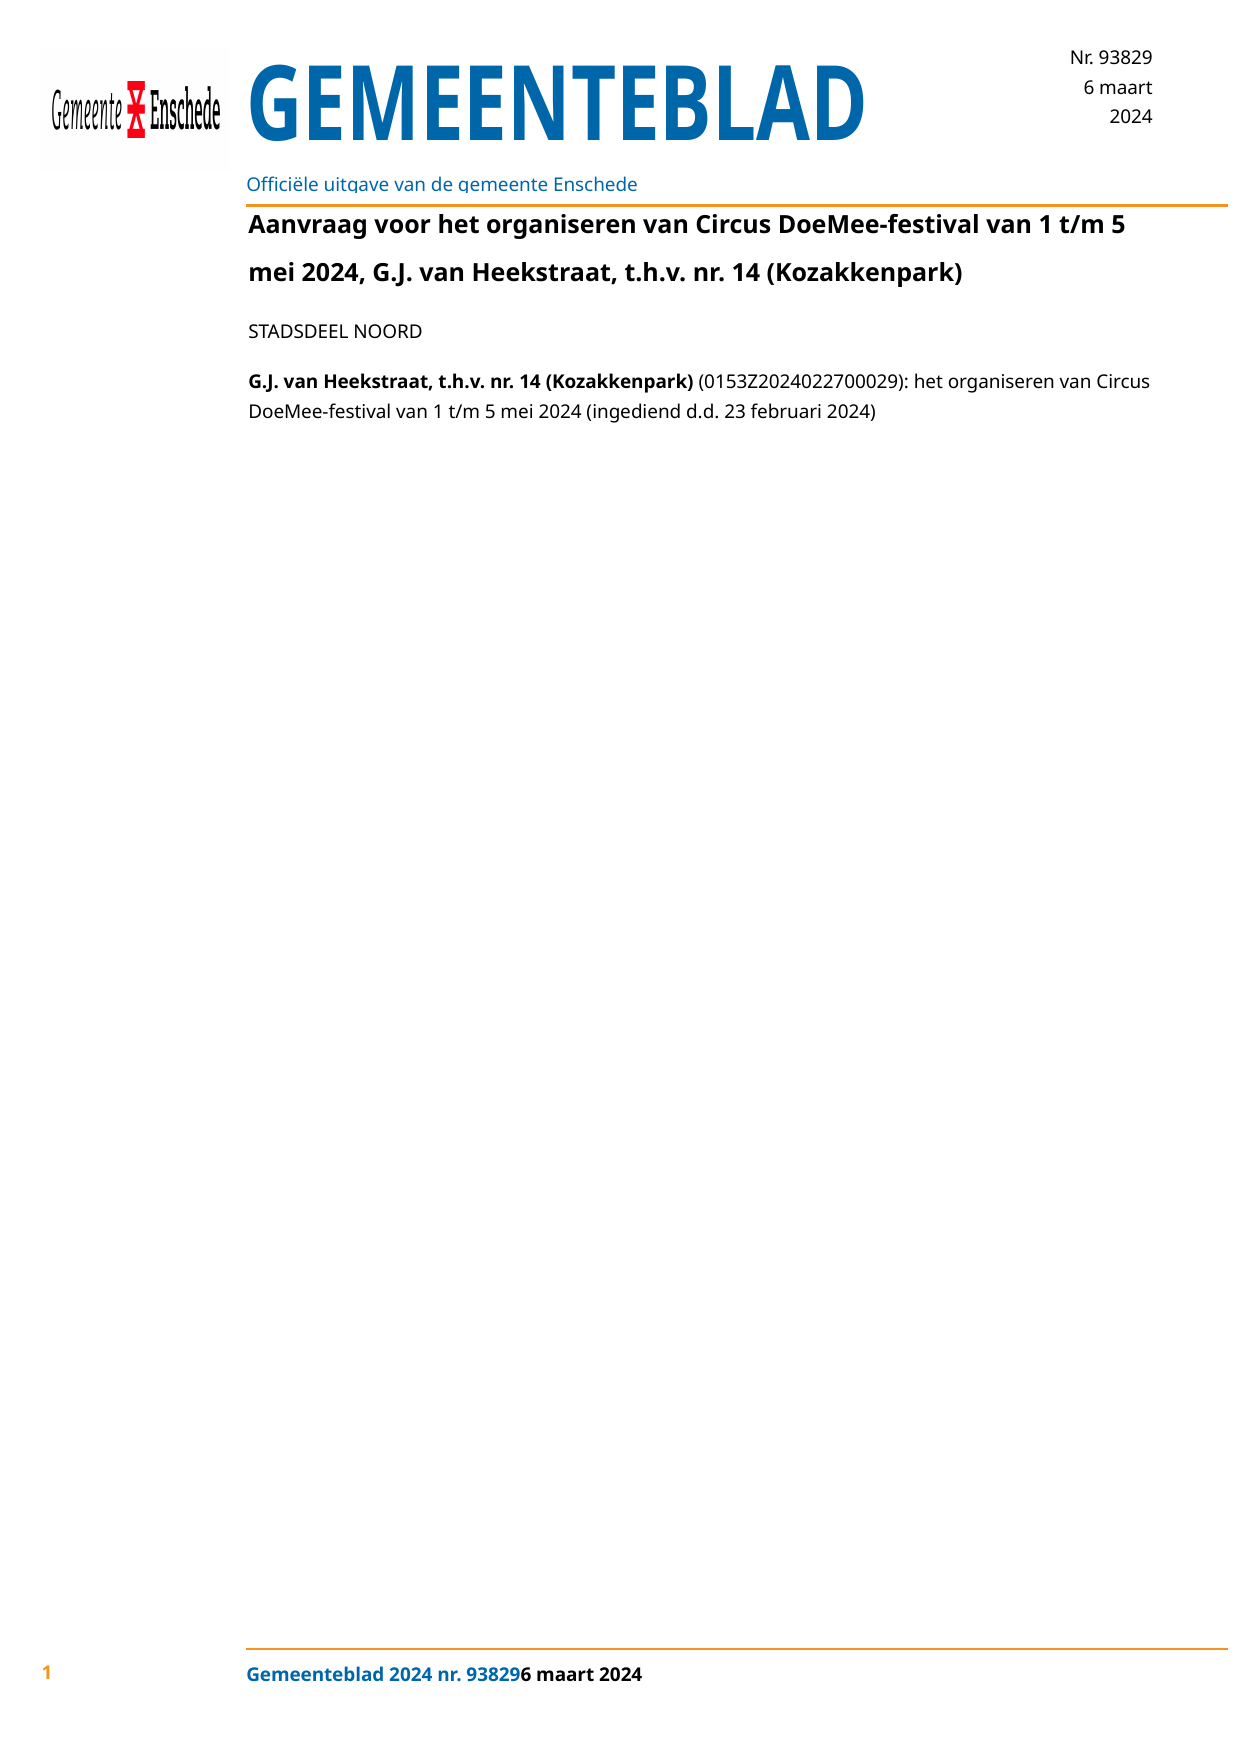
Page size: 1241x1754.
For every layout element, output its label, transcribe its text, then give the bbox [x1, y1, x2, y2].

picture [41, 47, 231, 172]
text G.J. van Heekstraat, t.h.v. nr. 14 (Kozakkenpark) (0153Z2024022700029): het organiseren van Circus DoeMee-festival van 1 t/m 5 mei 2024 (ingediend d.d. 23 februari 2024) [248, 368, 1152, 424]
text STADSDEEL NOORD [248, 318, 1152, 344]
text Aanvraag voor het organiseren van Circus DoeMee-festival van 1 t/m 5 mei 2024, G.J. van Heekstraat, t.h.v. nr. 14 (Kozakkenpark) [248, 207, 1152, 288]
